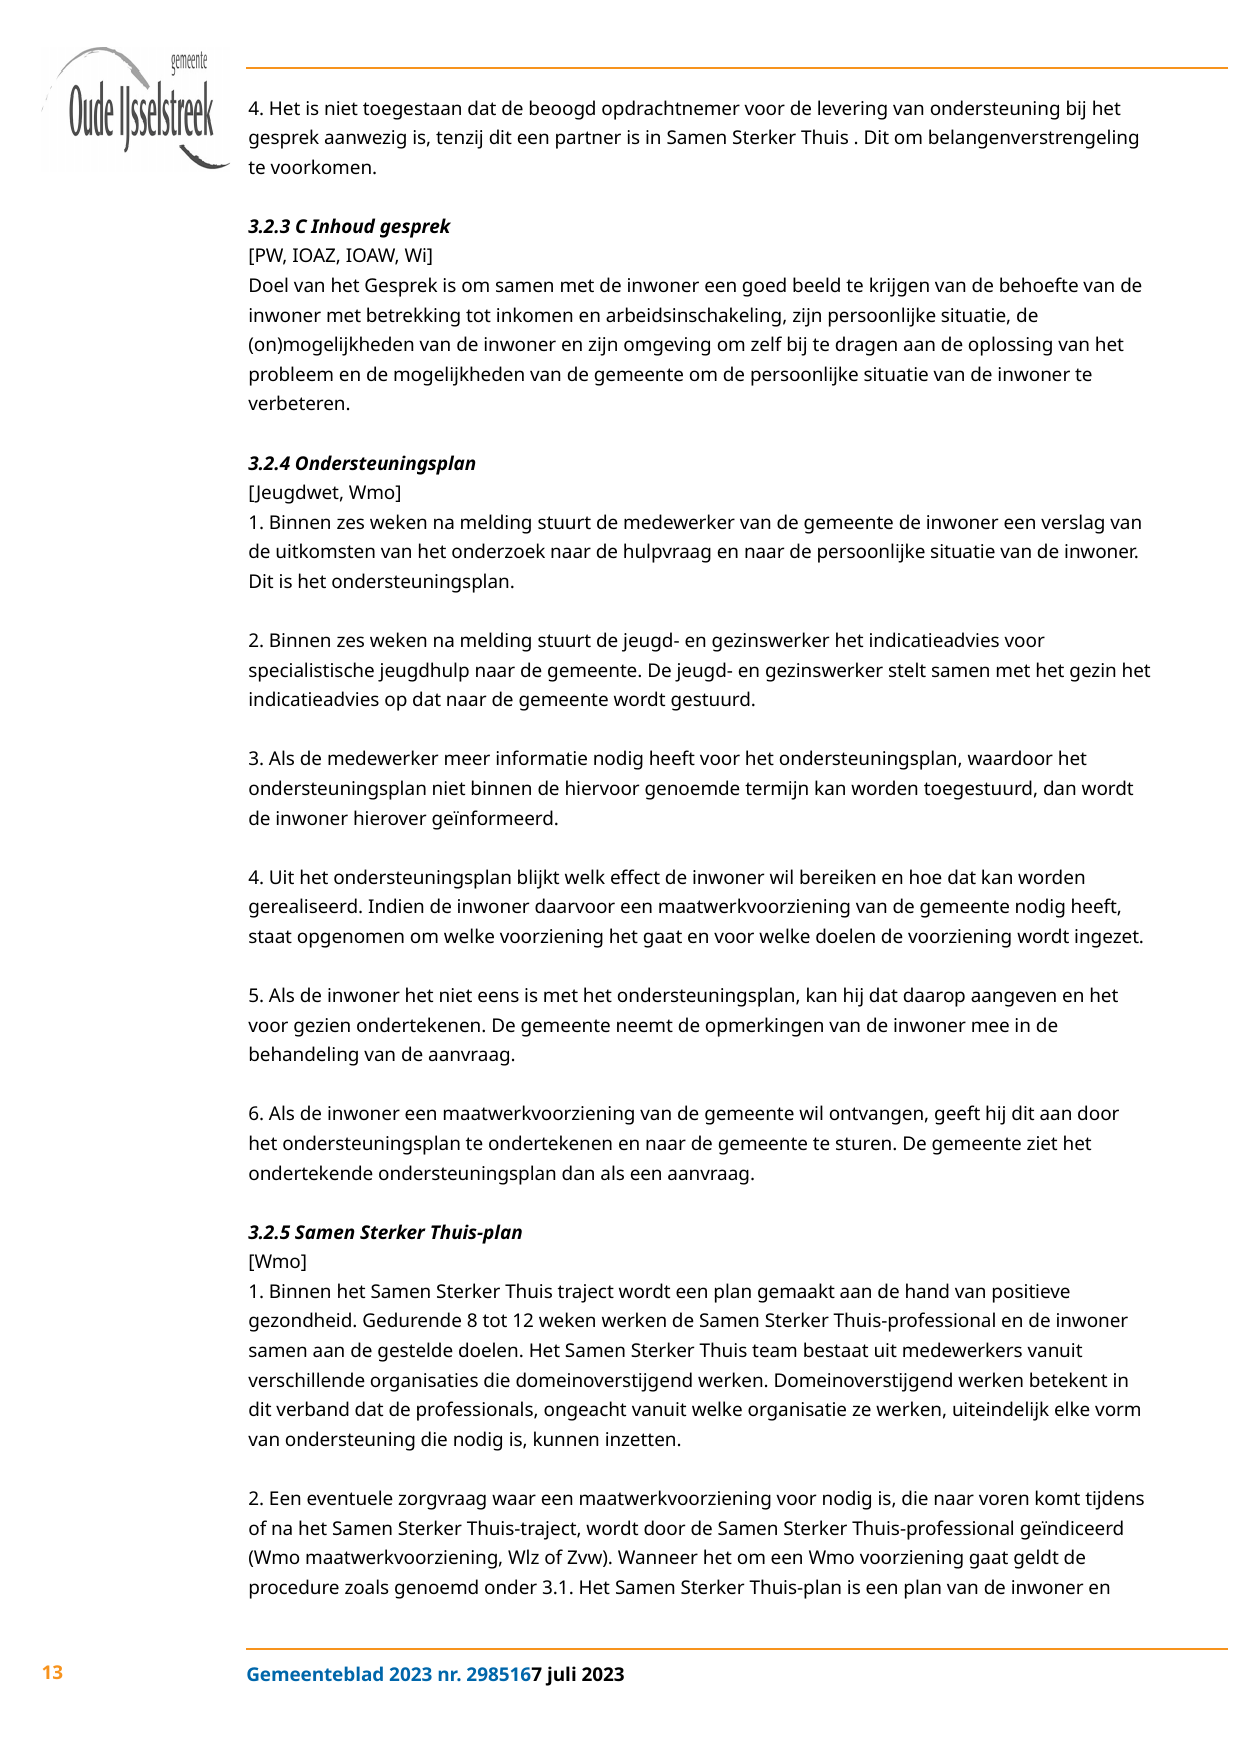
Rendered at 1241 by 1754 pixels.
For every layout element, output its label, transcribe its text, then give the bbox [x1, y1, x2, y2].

text 4. Het is niet toegestaan dat de beoogd opdrachtnemer voor de levering van ondersteuning bij het gesprek aanwezig is, tenzij dit een partner is in Samen Sterker Thuis . Dit om belangenverstrengeling te voorkomen. [248, 95, 1152, 180]
text 5. Als de inwoner het niet eens is met het ondersteuningsplan, kan hij dat daarop aangeven en het voor gezien ondertekenen. De gemeente neemt de opmerkingen van de inwoner mee in de behandeling van de aanvraag. [248, 982, 1152, 1067]
text 3.2.5 Samen Sterker Thuis-plan [248, 1219, 1152, 1245]
text 4. Uit het ondersteuningsplan blijkt welk effect de inwoner wil bereiken en hoe dat kan worden gerealiseerd. Indien de inwoner daarvoor een maatwerkvoorziening van de gemeente nodig heeft, staat opgenomen om welke voorziening het gaat en voor welke doelen de voorziening wordt ingezet. [248, 864, 1152, 949]
text [Wmo] [248, 1248, 1152, 1274]
text 3.2.3 C Inhoud gesprek [248, 213, 1152, 239]
picture [41, 47, 231, 172]
text [Jeugdwet, Wmo] [248, 479, 1152, 505]
text 1. Binnen zes weken na melding stuurt de medewerker van de gemeente de inwoner een verslag van de uitkomsten van het onderzoek naar de hulpvraag en naar de persoonlijke situatie van de inwoner. Dit is het ondersteuningsplan. [248, 509, 1152, 594]
text 3. Als de medewerker meer informatie nodig heeft voor het ondersteuningsplan, waardoor het ondersteuningsplan niet binnen de hiervoor genoemde termijn kan worden toegestuurd, dan wordt de inwoner hierover geïnformeerd. [248, 746, 1152, 831]
text [PW, IOAZ, IOAW, Wi] [248, 243, 1152, 268]
text 1. Binnen het Samen Sterker Thuis traject wordt een plan gemaakt aan de hand van positieve gezondheid. Gedurende 8 tot 12 weken werken de Samen Sterker Thuis-professional en de inwoner samen aan de gestelde doelen. Het Samen Sterker Thuis team bestaat uit medewerkers vanuit verschillende organisaties die domeinoverstijgend werken. Domeinoverstijgend werken betekent in dit verband dat de professionals, ongeacht vanuit welke organisatie ze werken, uiteindelijk elke vorm van ondersteuning die nodig is, kunnen inzetten. [248, 1278, 1152, 1452]
text 3.2.4 Ondersteuningsplan [248, 450, 1152, 476]
text Doel van het Gesprek is om samen met de inwoner een goed beeld te krijgen van de behoefte van de inwoner met betrekking tot inkomen en arbeidsinschakeling, zijn persoonlijke situatie, de (on)mogelijkheden van de inwoner en zijn omgeving om zelf bij te dragen aan de oplossing van het probleem en de mogelijkheden van de gemeente om de persoonlijke situatie van de inwoner te verbeteren. [248, 272, 1152, 416]
text 2. Binnen zes weken na melding stuurt de jeugd- en gezinswerker het indicatieadvies voor specialistische jeugdhulp naar de gemeente. De jeugd- en gezinswerker stelt samen met het gezin het indicatieadvies op dat naar de gemeente wordt gestuurd. [248, 627, 1152, 712]
text 6. Als de inwoner een maatwerkvoorziening van de gemeente wil ontvangen, geeft hij dit aan door het ondersteuningsplan te ondertekenen en naar de gemeente te sturen. De gemeente ziet het ondertekende ondersteuningsplan dan als een aanvraag. [248, 1101, 1152, 1186]
text 2. Een eventuele zorgvraag waar een maatwerkvoorziening voor nodig is, die naar voren komt tijdens of na het Samen Sterker Thuis-traject, wordt door de Samen Sterker Thuis-professional geïndiceerd (Wmo maatwerkvoorziening, Wlz of Zvw). Wanneer het om een Wmo voorziening gaat geldt de procedure zoals genoemd onder 3.1. Het Samen Sterker Thuis-plan is een plan van de inwoner en [248, 1485, 1152, 1600]
